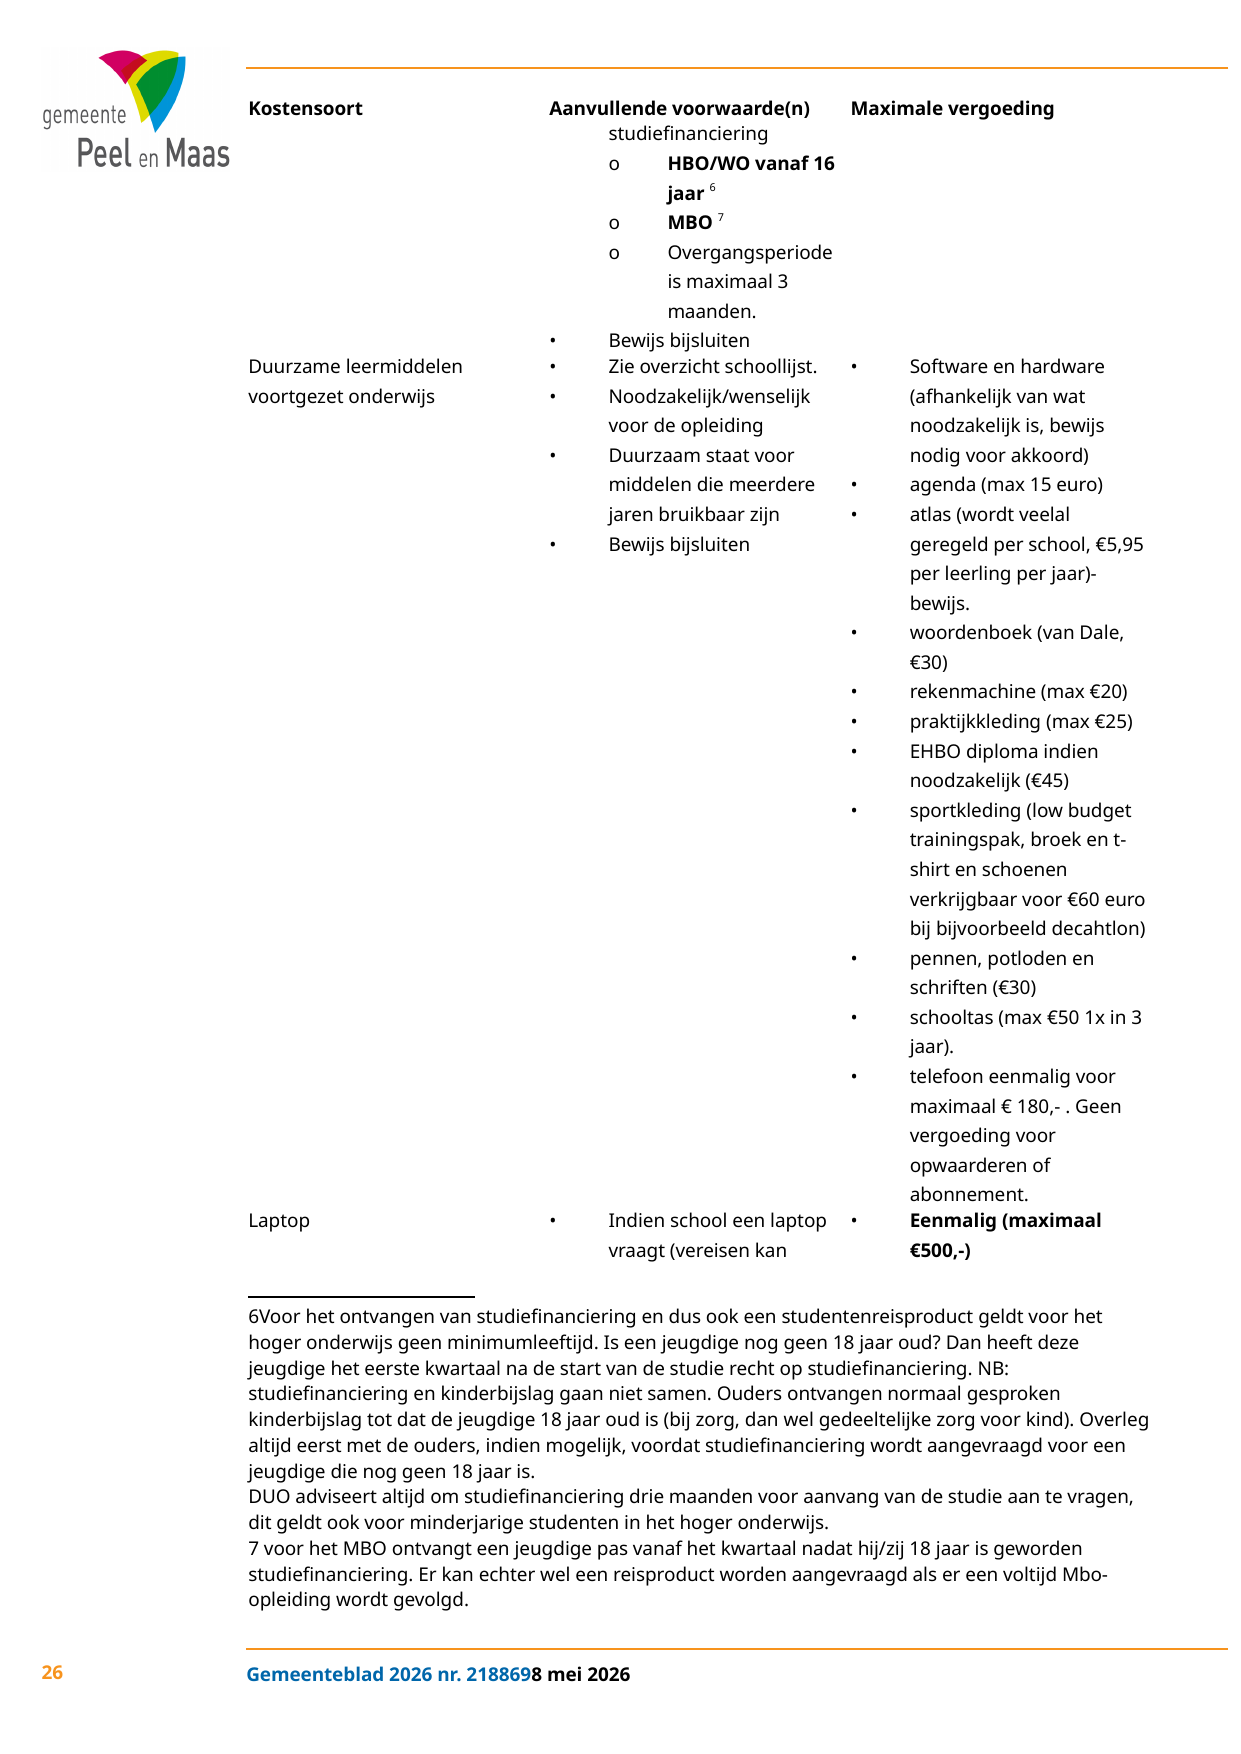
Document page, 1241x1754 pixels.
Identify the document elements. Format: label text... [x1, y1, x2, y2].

table_header Kostensoort [248, 95, 549, 121]
table_cell Zie overzicht schoollijst. Noodzakelijk/wenselijk voor de opleiding Duurzaam staat voor middelen die meerdere jaren bruikbaar zijn Bewijs bijsluiten [549, 353, 850, 1207]
table_cell [248, 121, 549, 353]
table_cell Software en hardware (afhankelijk van wat noodzakelijk is, bewijs nodig voor akkoord) agenda (max 15 euro) atlas (wordt veelal geregeld per school, €5,95 per leerling per jaar)- bewijs. woordenboek (van Dale, €30) rekenmachine (max €20) praktijkkleding (max €25) EHBO diploma indien noodzakelijk (€45) sportkleding (low budget trainingspak, broek en t-shirt en schoenen verkrijgbaar voor €60 euro bij bijvoorbeeld decahtlon) pennen, potloden en schriften (€30) schooltas (max €50 1x in 3 jaar). telefoon eenmalig voor maximaal € 180,- . Geen vergoeding voor opwaarderen of abonnement. [850, 353, 1152, 1207]
table_cell Indien school een laptop vraagt (vereisen kan [549, 1208, 850, 1263]
table_cell Duurzame leermiddelen voortgezet onderwijs [248, 353, 549, 1207]
table_cell studiefinanciering HBO/WO vanaf 16 jaar MBO Overgangsperiode is maximaal 3 maanden. Bewijs bijsluiten [549, 121, 850, 353]
table_header Maximale vergoeding [850, 95, 1152, 121]
table_cell Laptop [248, 1208, 549, 1263]
picture [41, 47, 231, 172]
table_cell [850, 121, 1152, 353]
table_header Aanvullende voorwaarde(n) [549, 95, 850, 121]
table_cell Eenmalig (maximaal €500,-) [850, 1208, 1152, 1263]
